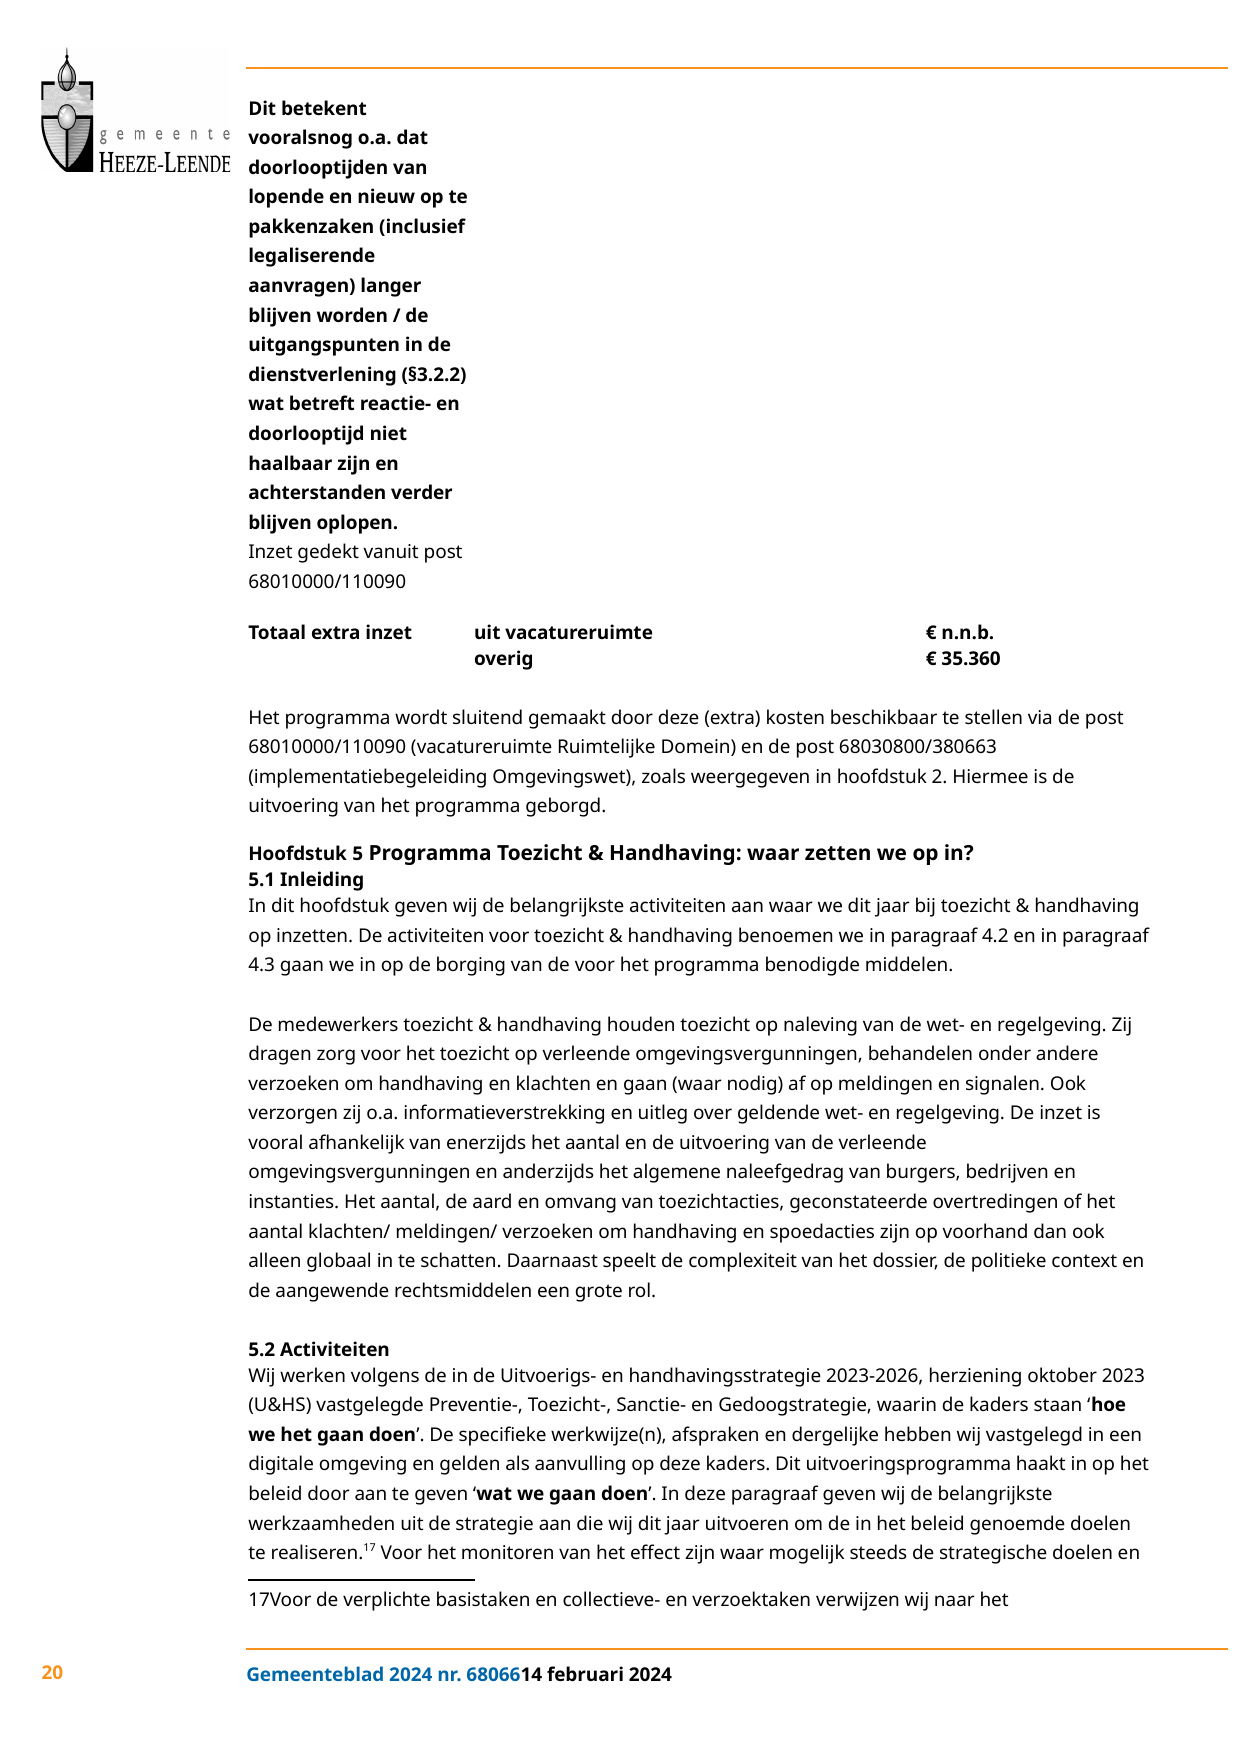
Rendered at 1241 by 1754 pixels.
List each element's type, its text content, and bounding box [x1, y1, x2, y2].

picture [41, 47, 231, 172]
text In dit hoofdstuk geven wij de belangrijkste activiteiten aan waar we dit jaar bij toezicht & handhaving op inzetten. De activiteiten voor toezicht & handhaving benoemen we in paragraaf 4.2 en in paragraaf 4.3 gaan we in op de borging van de voor het programma benodigde middelen. [248, 892, 1152, 977]
text Wij werken volgens de in de Uitvoerigs- en handhavingsstrategie 2023-2026, herziening oktober 2023 (U&HS) vastgelegde Preventie-, Toezicht-, Sanctie- en Gedoogstrategie, waarin de kaders staan ‘hoe we het gaan doen’. De specifieke werkwijze(n), afspraken en dergelijke hebben wij vastgelegd in een digitale omgeving en gelden als aanvulling op deze kaders. Dit uitvoeringsprogramma haakt in op het beleid door aan te geven ‘wat we gaan doen’. In deze paragraaf geven wij de belangrijkste werkzaamheden uit de strategie aan die wij dit jaar uitvoeren om de in het beleid genoemde doelen te realiseren. Voor het monitoren van het effect zijn waar mogelijk steeds de strategische doelen en [248, 1362, 1152, 1565]
text 5.1 Inleiding [248, 867, 1152, 892]
table_cell [248, 594, 474, 619]
text Het programma wordt sluitend gemaakt door deze (extra) kosten beschikbaar te stellen via de post 68010000/110090 (vacatureruimte Ruimtelijke Domein) en de post 68030800/380663 (implementatiebegeleiding Omgevingswet), zoals weergegeven in hoofdstuk 2. Hiermee is de uitvoering van het programma geborgd. [248, 704, 1152, 818]
table_cell [926, 594, 1152, 619]
table_cell [474, 95, 700, 594]
text Hoofdstuk 5 Programma Toezicht & Handhaving: waar zetten we op in? [248, 838, 1152, 867]
table_cell Totaal extra inzet [248, 620, 474, 645]
table_cell Dit betekent vooralsnog o.a. dat doorlooptijden van lopende en nieuw op te pakkenzaken (inclusief legaliserende aanvragen) langer blijven worden / de uitgangspunten in de dienstverlening (§3.2.2) wat betreft reactie- en doorlooptijd niet haalbaar zijn en achterstanden verder blijven oplopen. Inzet gedekt vanuit post 68010000/110090 [248, 95, 474, 594]
table_cell [700, 594, 926, 619]
text 5.2 Activiteiten [248, 1336, 1152, 1362]
table_cell € n.n.b. [926, 620, 1152, 645]
table_cell uit vacatureruimte [474, 620, 926, 645]
table_cell overig [474, 645, 926, 671]
table_cell [474, 594, 700, 619]
table_cell [926, 95, 1152, 594]
table_cell [248, 645, 474, 671]
table_cell [700, 95, 926, 594]
text Voor de verplichte basistaken en collectieve- en verzoektaken verwijzen wij naar het [248, 1586, 1152, 1612]
table_cell € 35.360 [926, 645, 1152, 671]
text De medewerkers toezicht & handhaving houden toezicht op naleving van de wet- en regelgeving. Zij dragen zorg voor het toezicht op verleende omgevingsvergunningen, behandelen onder andere verzoeken om handhaving en klachten en gaan (waar nodig) af op meldingen en signalen. Ook verzorgen zij o.a. informatieverstrekking en uitleg over geldende wet- en regelgeving. De inzet is vooral afhankelijk van enerzijds het aantal en de uitvoering van de verleende omgevingsvergunningen en anderzijds het algemene naleefgedrag van burgers, bedrijven en instanties. Het aantal, de aard en omvang van toezichtacties, geconstateerde overtredingen of het aantal klachten/ meldingen/ verzoeken om handhaving en spoedacties zijn op voorhand dan ook alleen globaal in te schatten. Daarnaast speelt de complexiteit van het dossier, de politieke context en de aangewende rechtsmiddelen een grote rol. [248, 1011, 1152, 1303]
